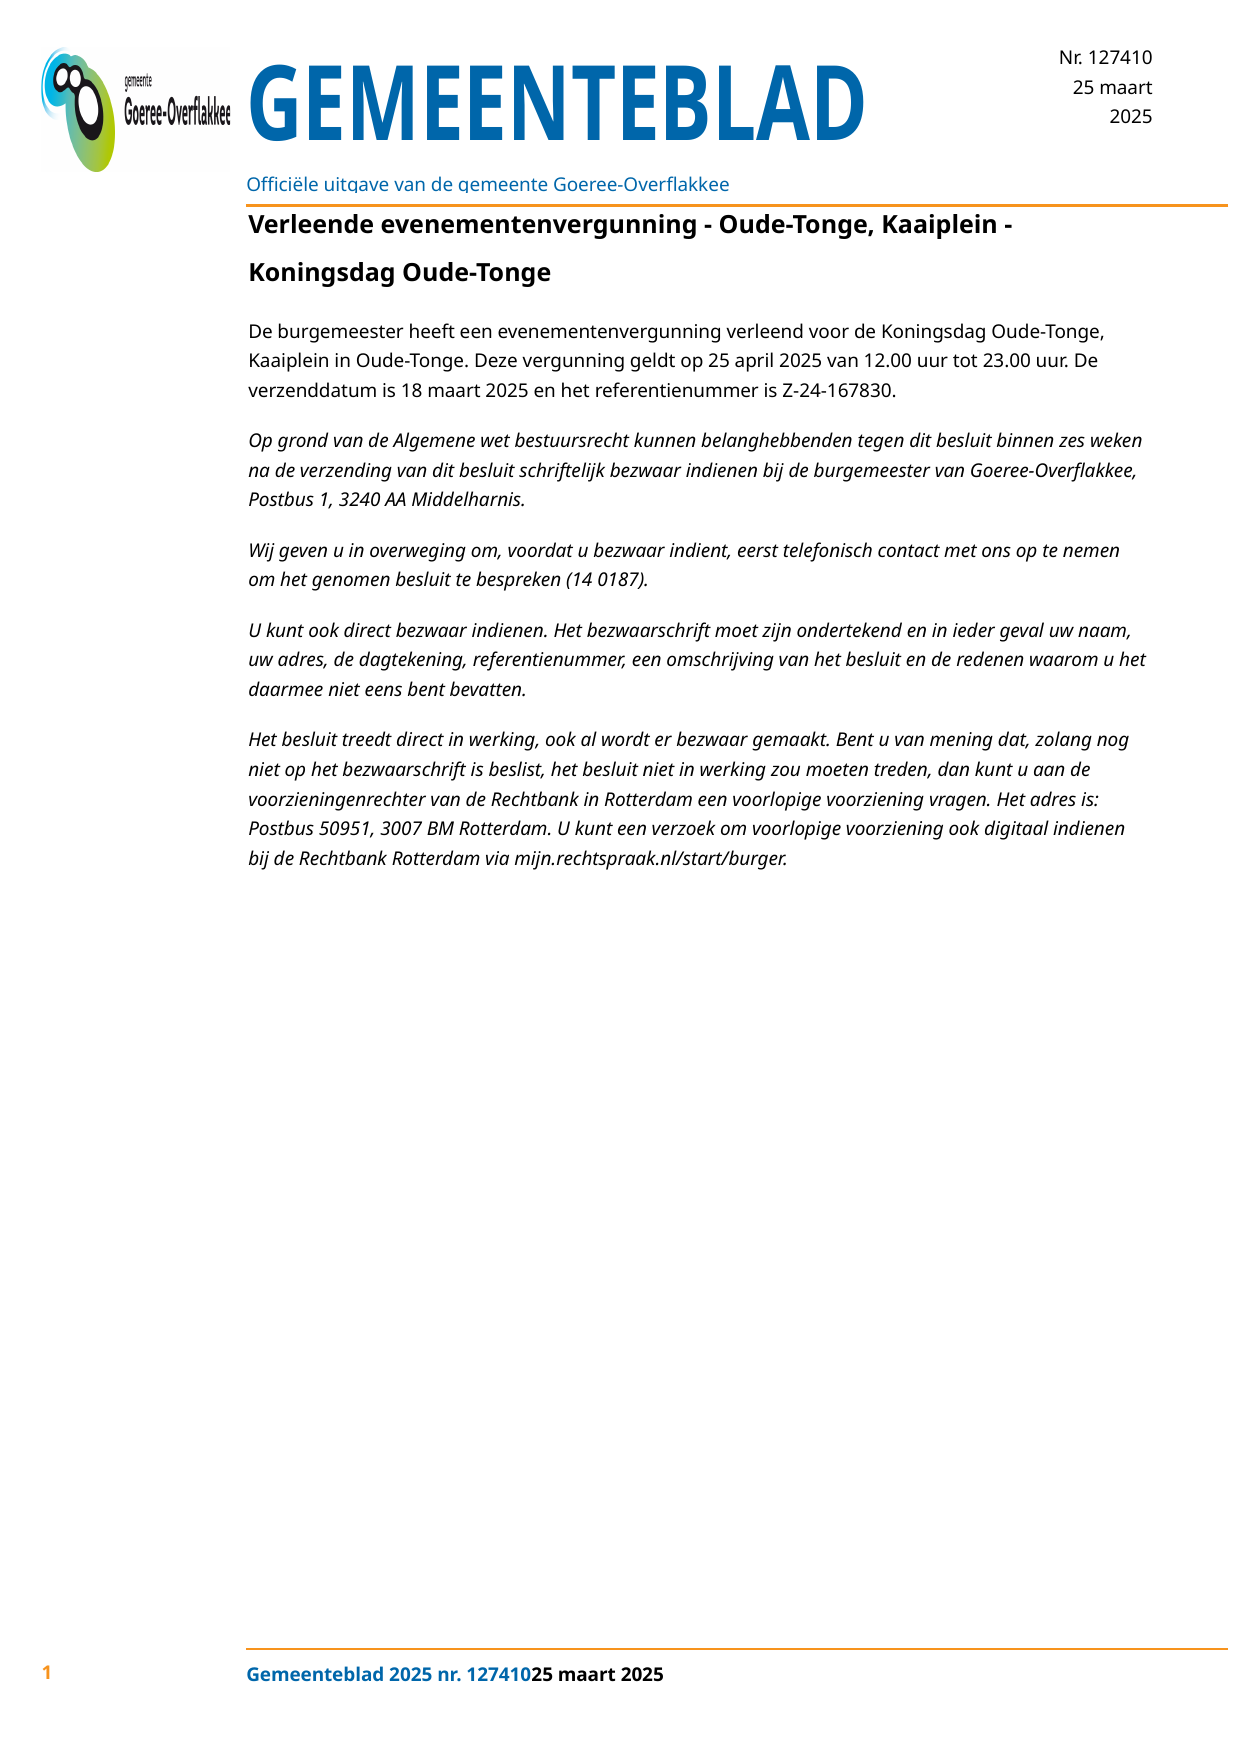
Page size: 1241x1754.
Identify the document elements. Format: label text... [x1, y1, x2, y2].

picture [41, 47, 231, 172]
text Het besluit treedt direct in werking, ook al wordt er bezwaar gemaakt. Bent u van mening dat, zolang nog niet op het bezwaarschrift is beslist, het besluit niet in werking zou moeten treden, dan kunt u aan de voorzieningenrechter van de Rechtbank in Rotterdam een voorlopige voorziening vragen. Het adres is: Postbus 50951, 3007 BM Rotterdam. U kunt een verzoek om voorlopige voorziening ook digitaal indienen bij de Rechtbank Rotterdam via mijn.rechtspraak.nl/start/burger. [248, 727, 1152, 871]
text Wij geven u in overweging om, voordat u bezwaar indient, eerst telefonisch contact met ons op te nemen om het genomen besluit te bespreken (14 0187). [248, 537, 1152, 592]
text U kunt ook direct bezwaar indienen. Het bezwaarschrift moet zijn ondertekend en in ieder geval uw naam, uw adres, de dagtekening, referentienummer, een omschrijving van het besluit en de redenen waarom u het daarmee niet eens bent bevatten. [248, 617, 1152, 702]
text Op grond van de Algemene wet bestuursrecht kunnen belanghebbenden tegen dit besluit binnen zes weken na de verzending van dit besluit schriftelijk bezwaar indienen bij de burgemeester van Goeree-Overflakkee, Postbus 1, 3240 AA Middelharnis. [248, 427, 1152, 512]
text De burgemeester heeft een evenementenvergunning verleend voor de Koningsdag Oude-Tonge, Kaaiplein in Oude-Tonge. Deze vergunning geldt op 25 april 2025 van 12.00 uur tot 23.00 uur. De verzenddatum is 18 maart 2025 en het referentienummer is Z-24-167830. [248, 318, 1152, 403]
text Verleende evenementenvergunning - Oude-Tonge, Kaaiplein - Koningsdag Oude-Tonge [248, 207, 1152, 288]
